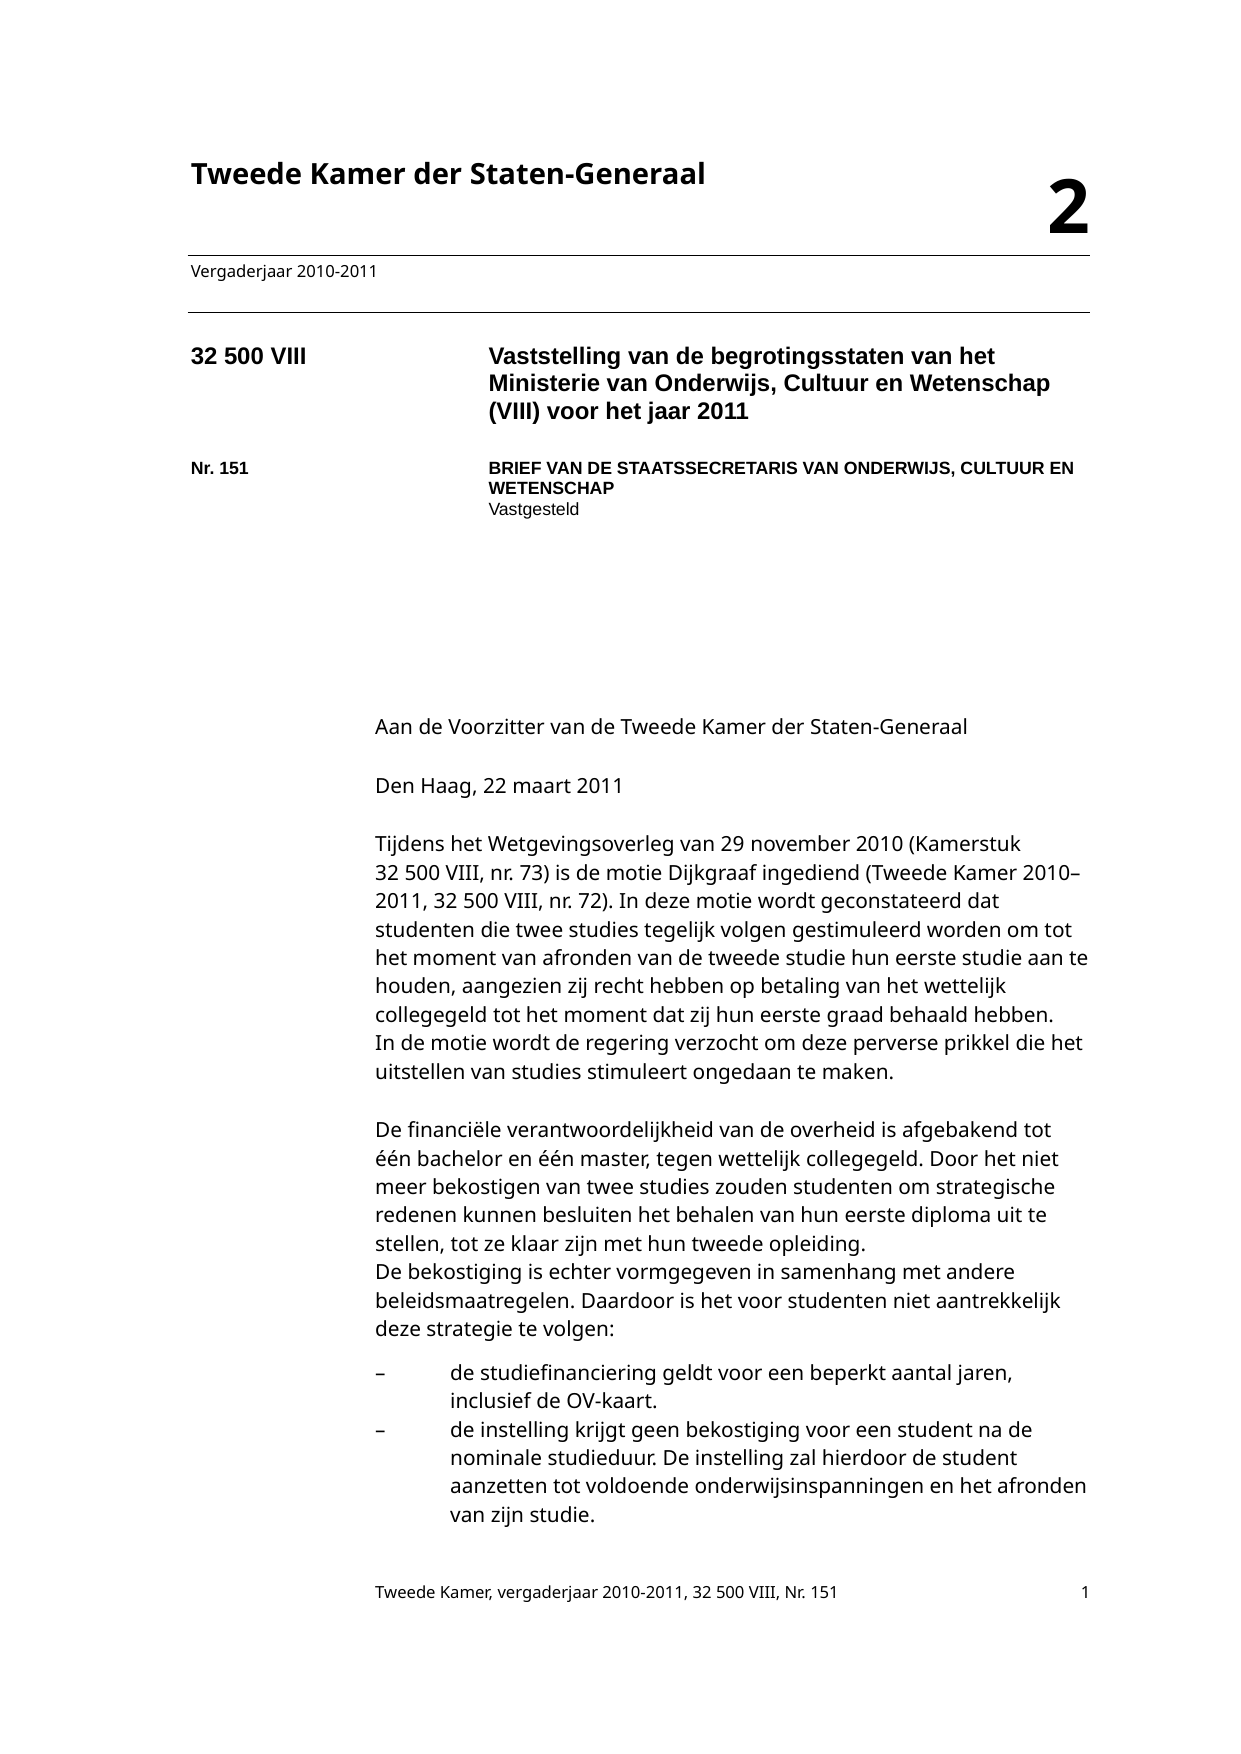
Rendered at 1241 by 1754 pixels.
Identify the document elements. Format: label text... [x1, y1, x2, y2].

table_cell [188, 313, 485, 339]
list de instelling krijgt geen bekostiging voor een student na de nominale studieduur. De instelling zal hierdoor de student aanzetten tot voldoende onderwijsinspanningen en het afronden van zijn studie. [375, 1415, 1090, 1528]
table_cell BRIEF VAN DE STAATSSECRETARIS VAN ONDERWIJS, CULTUUR EN WETENSCHAP Vastgesteld [485, 455, 1090, 594]
table_cell Nr. 151 [188, 455, 485, 594]
table_cell Vergaderjaar 2010-2011 [188, 256, 485, 312]
table_cell [485, 256, 1090, 312]
text In de motie wordt de regering verzocht om deze perverse prikkel die het uitstellen van studies stimuleert ongedaan te maken. [375, 1028, 1090, 1085]
table_cell Vaststelling van de begrotingsstaten van het Ministerie van Onderwijs, Cultuur en Wetenschap (VIII) voor het jaar 2011 [485, 339, 1090, 454]
text Aan de Voorzitter van de Tweede Kamer der Staten-Generaal [375, 712, 1090, 741]
table_header 2 [910, 150, 1090, 255]
text Den Haag, 22 maart 2011 [375, 771, 1090, 799]
list de studiefinanciering geldt voor een beperkt aantal jaren, inclusief de OV-kaart. [375, 1358, 1090, 1415]
text Tijdens het Wetgevingsoverleg van 29 november 2010 (Kamerstuk 32 500 VIII, nr. 73) is de motie Dijkgraaf ingediend (Tweede Kamer 2010–2011, 32 500 VIII, nr. 72). In deze motie wordt geconstateerd dat studenten die twee studies tegelijk volgen gestimuleerd worden om tot het moment van afronden van de tweede studie hun eerste studie aan te houden, aangezien zij recht hebben op betaling van het wettelijk collegegeld tot het moment dat zij hun eerste graad behaald hebben. [375, 829, 1090, 1028]
table_cell 32 500 VIII [188, 339, 485, 454]
text De financiële verantwoordelijkheid van de overheid is afgebakend tot één bachelor en één master, tegen wettelijk collegegeld. Door het niet meer bekostigen van twee studies zouden studenten om strategische redenen kunnen besluiten het behalen van hun eerste diploma uit te stellen, tot ze klaar zijn met hun tweede opleiding. [375, 1115, 1090, 1257]
table_cell [485, 313, 1090, 339]
table_header Tweede Kamer der Staten-Generaal [188, 150, 909, 255]
text De bekostiging is echter vormgegeven in samenhang met andere beleidsmaatregelen. Daardoor is het voor studenten niet aantrekkelijk deze strategie te volgen: [375, 1257, 1090, 1343]
